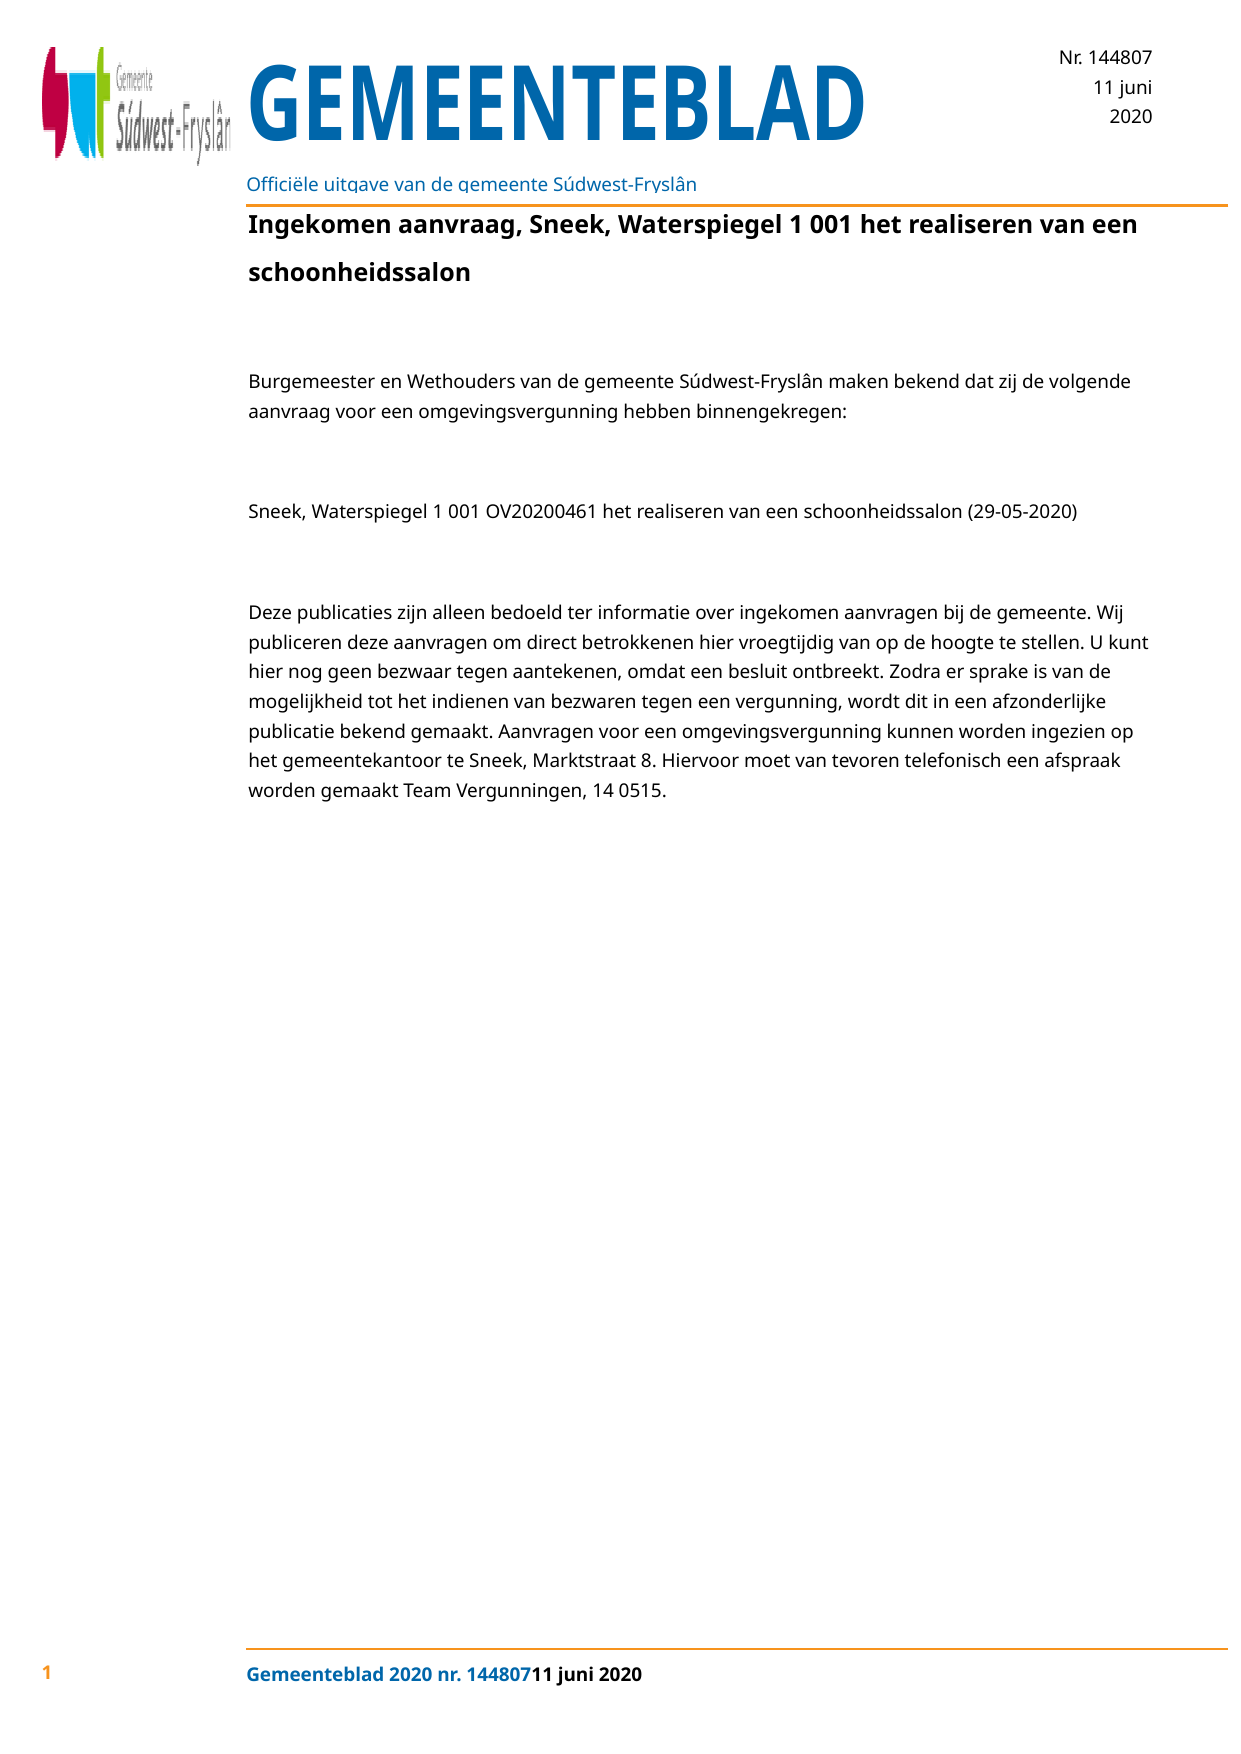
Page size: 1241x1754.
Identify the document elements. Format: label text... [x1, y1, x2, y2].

text Deze publicaties zijn alleen bedoeld ter informatie over ingekomen aanvragen bij de gemeente. Wij publiceren deze aanvragen om direct betrokkenen hier vroegtijdig van op de hoogte te stellen. U kunt hier nog geen bezwaar tegen aantekenen, omdat een besluit ontbreekt. Zodra er sprake is van de mogelijkheid tot het indienen van bezwaren tegen een vergunning, wordt dit in een afzonderlijke publicatie bekend gemaakt. Aanvragen voor een omgevingsvergunning kunnen worden ingezien op het gemeentekantoor te Sneek, Marktstraat 8. Hiervoor moet van tevoren telefonisch een afspraak worden gemaakt Team Vergunningen, 14 0515. [248, 599, 1152, 803]
text Sneek, Waterspiegel 1 001 OV20200461 het realiseren van een schoonheidssalon (29-05-2020) [248, 499, 1152, 524]
text Burgemeester en Wethouders van de gemeente Súdwest-Fryslân maken bekend dat zij de volgende aanvraag voor een omgevingsvergunning hebben binnengekregen: [248, 368, 1152, 424]
text Ingekomen aanvraag, Sneek, Waterspiegel 1 001 het realiseren van een schoonheidssalon [248, 207, 1152, 288]
picture [41, 47, 231, 172]
